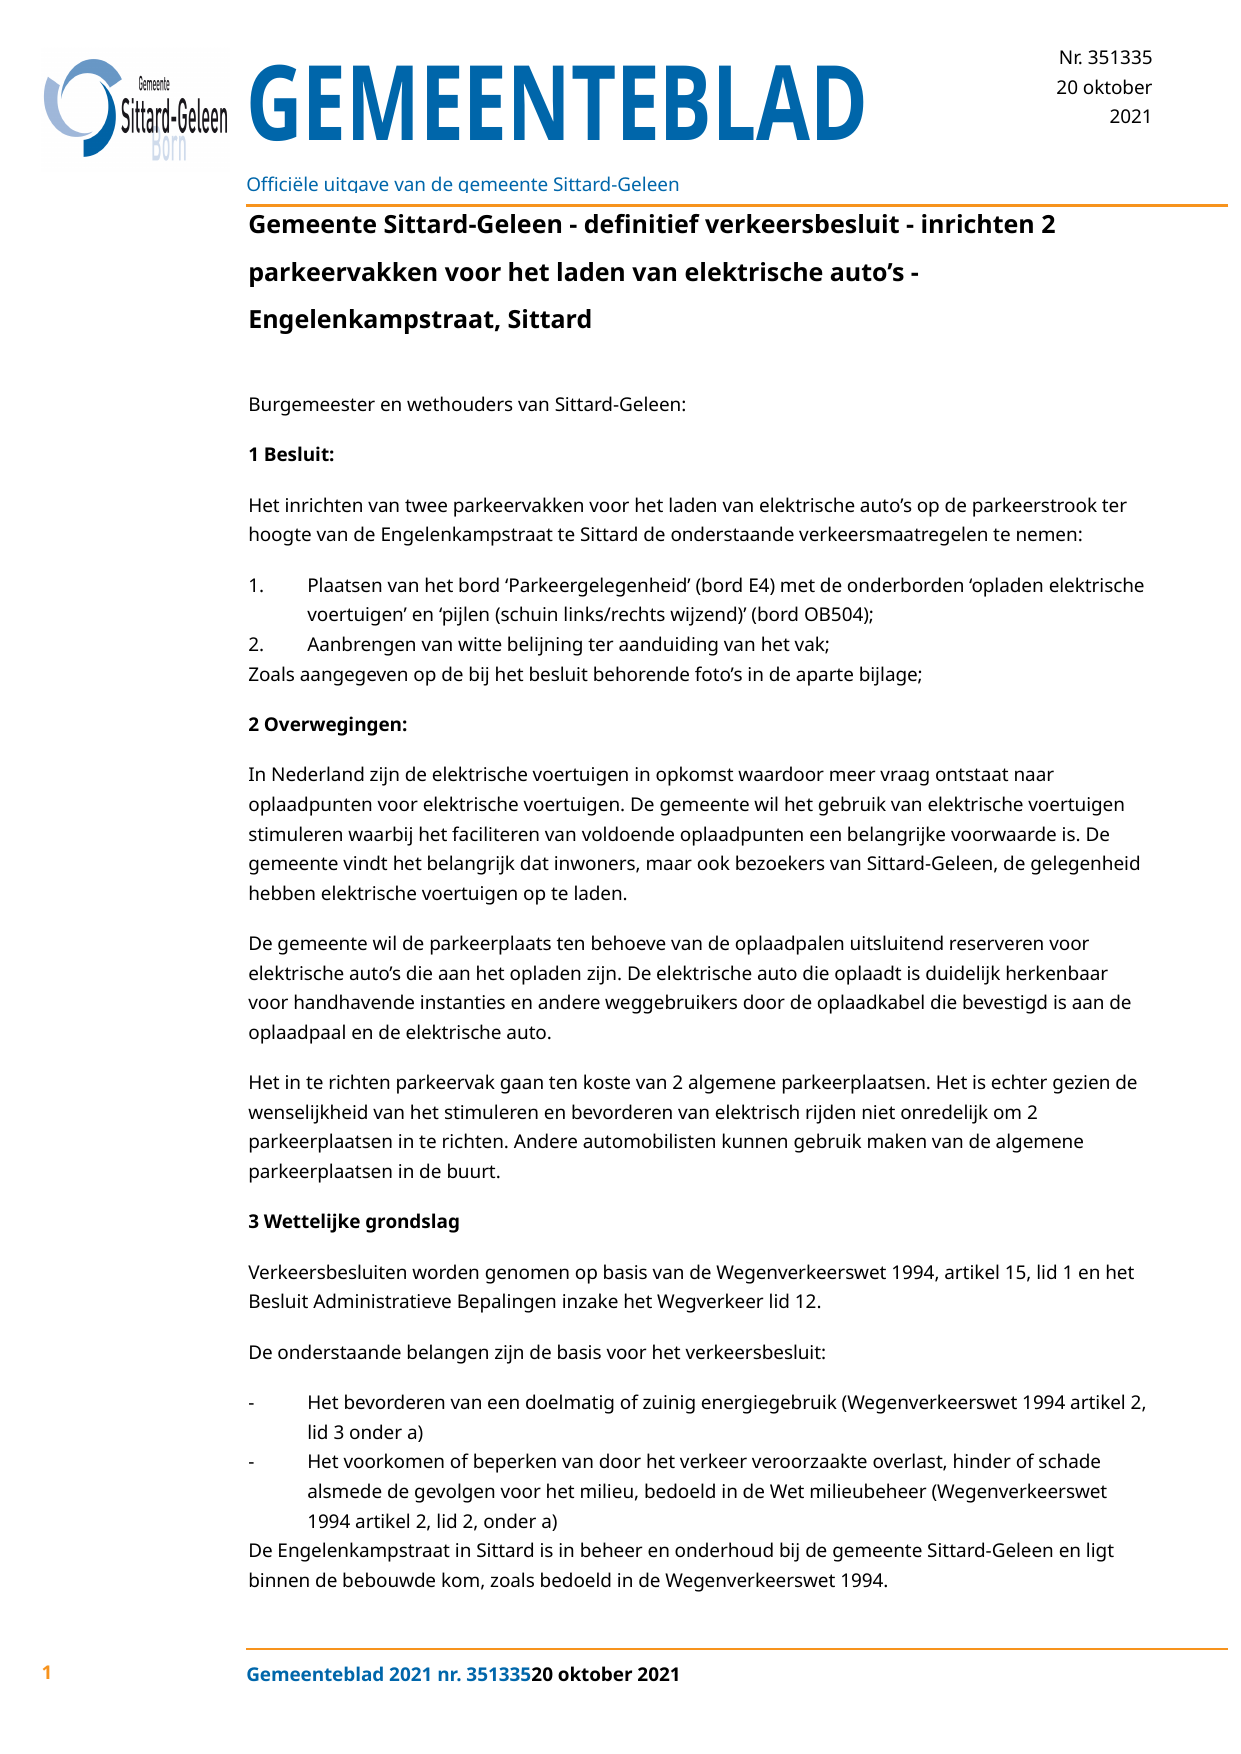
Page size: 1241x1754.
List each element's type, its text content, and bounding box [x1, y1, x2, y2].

text 1 Besluit: [248, 442, 1152, 467]
text Verkeersbesluiten worden genomen op basis van de Wegenverkeerswet 1994, artikel 15, lid 1 en het Besluit Administratieve Bepalingen inzake het Wegverkeer lid 12. [248, 1259, 1152, 1314]
list Plaatsen van het bord ‘Parkeergelegenheid’ (bord E4) met de onderborden ‘opladen elektrische voertuigen’ en ‘pijlen (schuin links/rechts wijzend)’ (bord OB504); [248, 572, 1152, 627]
text In Nederland zijn de elektrische voertuigen in opkomst waardoor meer vraag ontstaat naar oplaadpunten voor elektrische voertuigen. De gemeente wil het gebruik van elektrische voertuigen stimuleren waarbij het faciliteren van voldoende oplaadpunten een belangrijke voorwaarde is. De gemeente vindt het belangrijk dat inwoners, maar ook bezoekers van Sittard-Geleen, de gelegenheid hebben elektrische voertuigen op te laden. [248, 762, 1152, 906]
text 2 Overwegingen: [248, 711, 1152, 737]
text Gemeente Sittard-Geleen - definitief verkeersbesluit - inrichten 2 parkeervakken voor het laden van elektrische auto’s - Engelenkampstraat, Sittard [248, 207, 1152, 336]
text Zoals aangegeven op de bij het besluit behorende foto’s in de aparte bijlage; [248, 661, 1152, 687]
text Het inrichten van twee parkeervakken voor het laden van elektrische auto’s op de parkeerstrook ter hoogte van de Engelenkampstraat te Sittard de onderstaande verkeersmaatregelen te nemen: [248, 492, 1152, 547]
list Het bevorderen van een doelmatig of zuinig energiegebruik (Wegenverkeerswet 1994 artikel 2, lid 3 onder a) [248, 1389, 1152, 1445]
text De onderstaande belangen zijn de basis voor het verkeersbesluit: [248, 1339, 1152, 1365]
list Het voorkomen of beperken van door het verkeer veroorzaakte overlast, hinder of schade alsmede de gevolgen voor het milieu, bedoeld in de Wet milieubeheer (Wegenverkeerswet 1994 artikel 2, lid 2, onder a) [248, 1449, 1152, 1534]
text Het in te richten parkeervak gaan ten koste van 2 algemene parkeerplaatsen. Het is echter gezien de wenselijkheid van het stimuleren en bevorderen van elektrisch rijden niet onredelijk om 2 parkeerplaatsen in te richten. Andere automobilisten kunnen gebruik maken van de algemene parkeerplaatsen in de buurt. [248, 1069, 1152, 1184]
text De Engelenkampstraat in Sittard is in beheer en onderhoud bij de gemeente Sittard-Geleen en ligt binnen de bebouwde kom, zoals bedoeld in de Wegenverkeerswet 1994. [248, 1537, 1152, 1593]
text Burgemeester en wethouders van Sittard-Geleen: [248, 391, 1152, 417]
text 3 Wettelijke grondslag [248, 1209, 1152, 1234]
picture [41, 47, 231, 172]
list Aanbrengen van witte belijning ter aanduiding van het vak; [248, 631, 1152, 657]
text De gemeente wil de parkeerplaats ten behoeve van de oplaadpalen uitsluitend reserveren voor elektrische auto’s die aan het opladen zijn. De elektrische auto die oplaadt is duidelijk herkenbaar voor handhavende instanties en andere weggebruikers door de oplaadkabel die bevestigd is aan de oplaadpaal en de elektrische auto. [248, 930, 1152, 1045]
